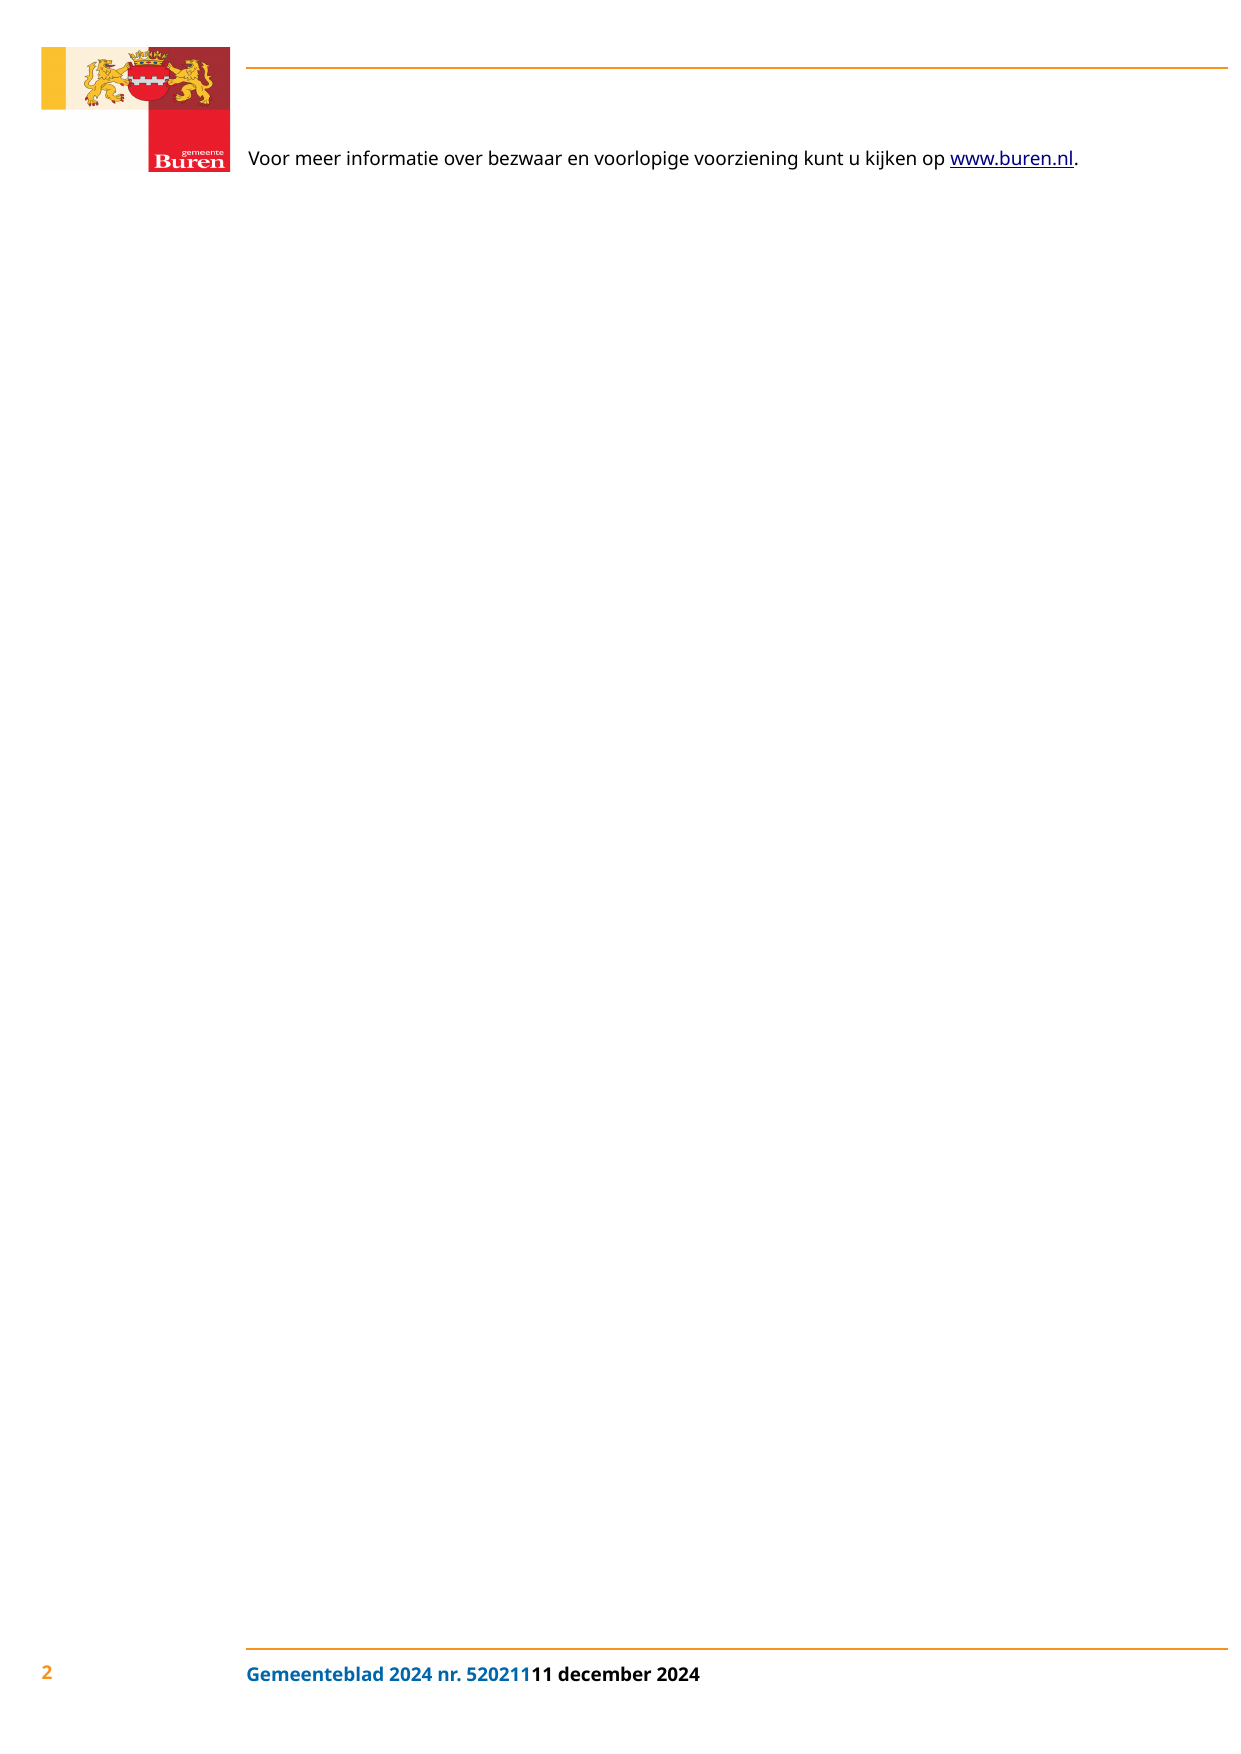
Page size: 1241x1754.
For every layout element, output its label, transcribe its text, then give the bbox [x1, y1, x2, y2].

picture [41, 47, 231, 172]
text Voor meer informatie over bezwaar en voorlopige voorziening kunt u kijken op www.buren.nl. [248, 145, 1152, 171]
